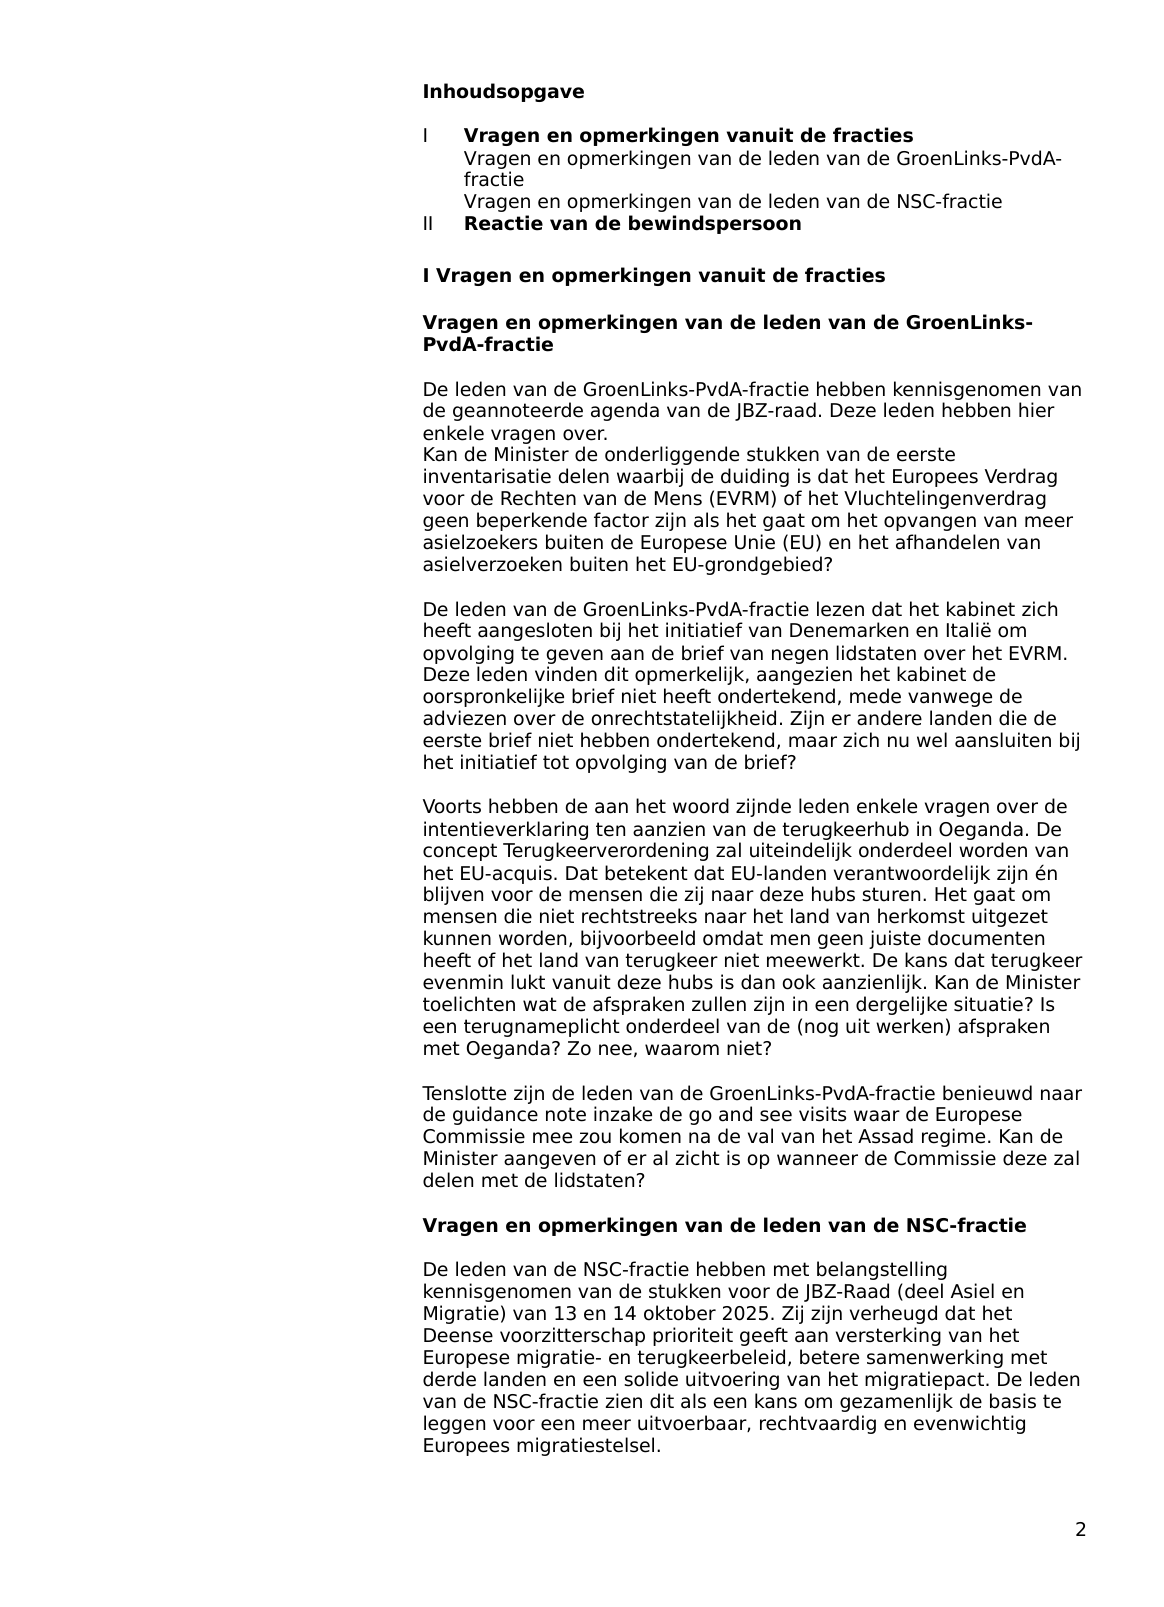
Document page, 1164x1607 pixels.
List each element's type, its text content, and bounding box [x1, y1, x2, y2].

text II Reactie van de bewindspersoon [422, 213, 1087, 235]
text Vragen en opmerkingen van de leden van de NSC-fractie [464, 191, 1087, 213]
text Voorts hebben de aan het woord zijnde leden enkele vragen over de intentieverklaring ten aanzien van de terugkeerhub in Oeganda. De concept Terugkeerverordening zal uiteindelijk onderdeel worden van het EU-acquis. Dat betekent dat EU-landen verantwoordelijk zijn én blijven voor de mensen die zij naar deze hubs sturen. Het gaat om mensen die niet rechtstreeks naar het land van herkomst uitgezet kunnen worden, bijvoorbeeld omdat men geen juiste documenten heeft of het land van terugkeer niet meewerkt. De kans dat terugkeer evenmin lukt vanuit deze hubs is dan ook aanzienlijk. Kan de Minister toelichten wat de afspraken zullen zijn in een dergelijke situatie? Is een terugnameplicht onderdeel van de (nog uit werken) afspraken met Oeganda? Zo nee, waarom niet? [422, 796, 1087, 1060]
text Vragen en opmerkingen van de leden van de GroenLinks-PvdA-fractie [464, 147, 1087, 191]
subtitle Vragen en opmerkingen van de leden van de GroenLinks-PvdA-fractie [422, 312, 1087, 356]
subtitle I Vragen en opmerkingen vanuit de fracties [422, 265, 1087, 287]
text I Vragen en opmerkingen vanuit de fracties [422, 125, 1087, 147]
text Inhoudsopgave [422, 81, 1087, 103]
text De leden van de GroenLinks-PvdA-fractie lezen dat het kabinet zich heeft aangesloten bij het initiatief van Denemarken en Italië om opvolging te geven aan de brief van negen lidstaten over het EVRM. Deze leden vinden dit opmerkelijk, aangezien het kabinet de oorspronkelijke brief niet heeft ondertekend, mede vanwege de adviezen over de onrechtstatelijkheid. Zijn er andere landen die de eerste brief niet hebben ondertekend, maar zich nu wel aansluiten bij het initiatief tot opvolging van de brief? [422, 598, 1087, 774]
subtitle Vragen en opmerkingen van de leden van de NSC-fractie [422, 1214, 1087, 1236]
text Tenslotte zijn de leden van de GroenLinks-PvdA-fractie benieuwd naar de guidance note inzake de go and see visits waar de Europese Commissie mee zou komen na de val van het Assad regime. Kan de Minister aangeven of er al zicht is op wanneer de Commissie deze zal delen met de lidstaten? [422, 1082, 1087, 1192]
text De leden van de GroenLinks-PvdA-fractie hebben kennisgenomen van de geannoteerde agenda van de JBZ-raad. Deze leden hebben hier enkele vragen over. [422, 378, 1087, 444]
text De leden van de NSC-fractie hebben met belangstelling kennisgenomen van de stukken voor de JBZ-Raad (deel Asiel en Migratie) van 13 en 14 oktober 2025. Zij zijn verheugd dat het Deense voorzitterschap prioriteit geeft aan versterking van het Europese migratie- en terugkeerbeleid, betere samenwerking met derde landen en een solide uitvoering van het migratiepact. De leden van de NSC-fractie zien dit als een kans om gezamenlijk de basis te leggen voor een meer uitvoerbaar, rechtvaardig en evenwichtig Europees migratiestelsel. [422, 1259, 1087, 1456]
text Kan de Minister de onderliggende stukken van de eerste inventarisatie delen waarbij de duiding is dat het Europees Verdrag voor de Rechten van de Mens (EVRM) of het Vluchtelingenverdrag geen beperkende factor zijn als het gaat om het opvangen van meer asielzoekers buiten de Europese Unie (EU) en het afhandelen van asielverzoeken buiten het EU-grondgebied? [422, 444, 1087, 576]
